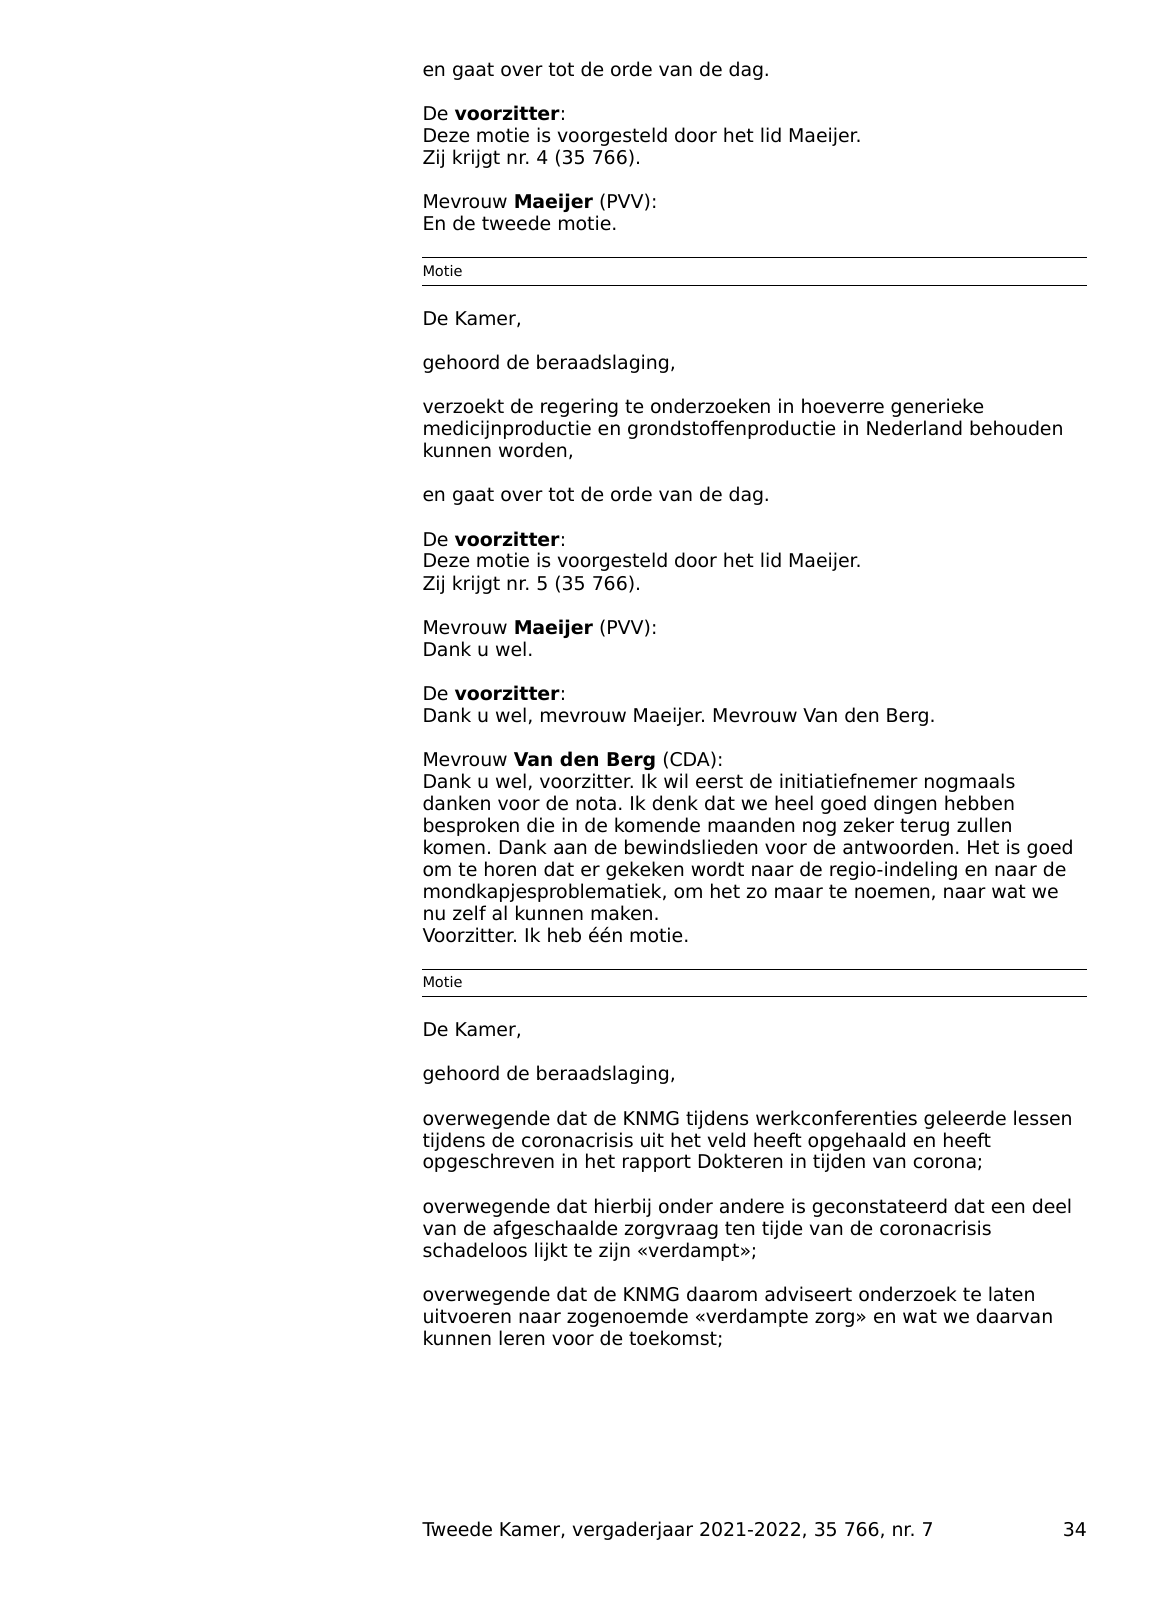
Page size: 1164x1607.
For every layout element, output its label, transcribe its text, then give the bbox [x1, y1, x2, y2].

text De voorzitter: [422, 683, 1087, 705]
table_header Motie [422, 258, 1087, 284]
text Voorzitter. Ik heb één motie. [422, 925, 1087, 947]
text Mevrouw Van den Berg (CDA): [422, 749, 1087, 771]
text De voorzitter: [422, 528, 1087, 550]
text Deze motie is voorgesteld door het lid Maeijer. [422, 125, 1087, 147]
text Dank u wel. [422, 638, 1087, 661]
table_header Motie [422, 970, 1087, 996]
text Zij krijgt nr. 5 (35 766). [422, 572, 1087, 594]
text en gaat over tot de orde van de dag. [422, 59, 1087, 81]
text Dank u wel, voorzitter. Ik wil eerst de initiatiefnemer nogmaals danken voor de nota. Ik denk dat we heel goed dingen hebben besproken die in de komende maanden nog zeker terug zullen komen. Dank aan de bewindslieden voor de antwoorden. Het is goed om te horen dat er gekeken wordt naar de regio-indeling en naar de mondkapjesproblematiek, om het zo maar te noemen, naar wat we nu zelf al kunnen maken. [422, 771, 1087, 925]
text Mevrouw Maeijer (PVV): [422, 617, 1087, 638]
text Deze motie is voorgesteld door het lid Maeijer. [422, 550, 1087, 572]
text De voorzitter: [422, 103, 1087, 125]
text overwegende dat de KNMG tijdens werkconferenties geleerde lessen tijdens de coronacrisis uit het veld heeft opgehaald en heeft opgeschreven in het rapport Dokteren in tijden van corona; [422, 1107, 1087, 1173]
text gehoord de beraadslaging, [422, 1063, 1087, 1085]
text De Kamer, [422, 308, 1087, 330]
text en gaat over tot de orde van de dag. [422, 484, 1087, 506]
text overwegende dat de KNMG daarom adviseert onderzoek te laten uitvoeren naar zogenoemde «verdampte zorg» en wat we daarvan kunnen leren voor de toekomst; [422, 1284, 1087, 1350]
text Dank u wel, mevrouw Maeijer. Mevrouw Van den Berg. [422, 705, 1087, 727]
text Zij krijgt nr. 4 (35 766). [422, 147, 1087, 169]
text verzoekt de regering te onderzoeken in hoeverre generieke medicijnproductie en grondstoffenproductie in Nederland behouden kunnen worden, [422, 396, 1087, 462]
text gehoord de beraadslaging, [422, 352, 1087, 374]
text De Kamer, [422, 1019, 1087, 1041]
text overwegende dat hierbij onder andere is geconstateerd dat een deel van de afgeschaalde zorgvraag ten tijde van de coronacrisis schadeloos lijkt te zijn «verdampt»; [422, 1196, 1087, 1262]
text En de tweede motie. [422, 213, 1087, 235]
text Mevrouw Maeijer (PVV): [422, 191, 1087, 213]
